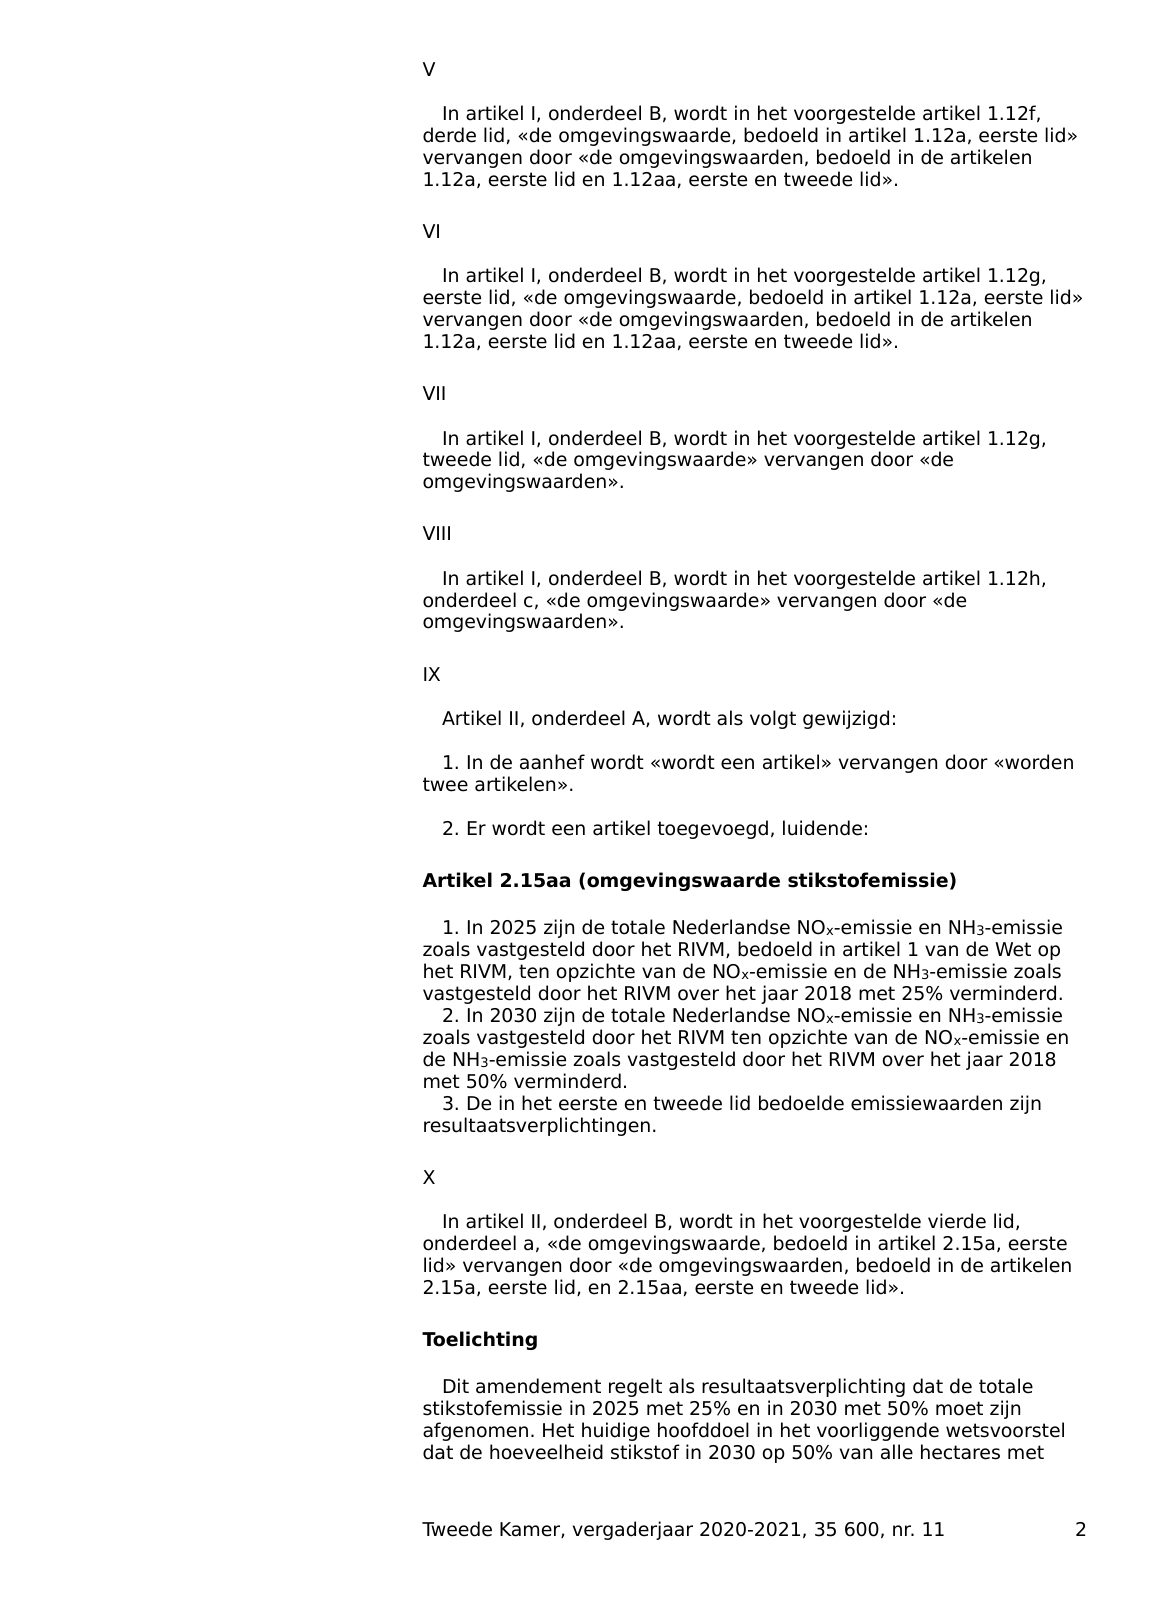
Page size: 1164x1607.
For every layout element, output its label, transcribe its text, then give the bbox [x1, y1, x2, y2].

text In artikel I, onderdeel B, wordt in het voorgestelde artikel 1.12g, tweede lid, «de omgevingswaarde» vervangen door «de omgevingswaarden». [422, 427, 1087, 493]
text 2. Er wordt een artikel toegevoegd, luidende: [422, 818, 1087, 840]
text In artikel I, onderdeel B, wordt in het voorgestelde artikel 1.12h, onderdeel c, «de omgevingswaarde» vervangen door «de omgevingswaarden». [422, 567, 1087, 633]
subtitle Toelichting [422, 1329, 1087, 1351]
subtitle V [422, 59, 1087, 81]
text Dit amendement regelt als resultaatsverplichting dat de totale stikstofemissie in 2025 met 25% en in 2030 met 50% moet zijn afgenomen. Het huidige hoofddoel in het voorliggende wetsvoorstel dat de hoeveelheid stikstof in 2030 op 50% van alle hectares met [422, 1376, 1087, 1464]
text 1. In 2025 zijn de totale Nederlandse NOx-emissie en NH3-emissie zoals vastgesteld door het RIVM, bedoeld in artikel 1 van de Wet op het RIVM, ten opzichte van de NOx-emissie en de NH3-emissie zoals vastgesteld door het RIVM over het jaar 2018 met 25% verminderd. [422, 917, 1087, 1005]
text 3. De in het eerste en tweede lid bedoelde emissiewaarden zijn resultaatsverplichtingen. [422, 1093, 1087, 1137]
subtitle IX [422, 663, 1087, 685]
text 1. In de aanhef wordt «wordt een artikel» vervangen door «worden twee artikelen». [422, 752, 1087, 796]
text In artikel I, onderdeel B, wordt in het voorgestelde artikel 1.12f, derde lid, «de omgevingswaarde, bedoeld in artikel 1.12a, eerste lid» vervangen door «de omgevingswaarden, bedoeld in de artikelen 1.12a, eerste lid en 1.12aa, eerste en tweede lid». [422, 103, 1087, 191]
text In artikel I, onderdeel B, wordt in het voorgestelde artikel 1.12g, eerste lid, «de omgevingswaarde, bedoeld in artikel 1.12a, eerste lid» vervangen door «de omgevingswaarden, bedoeld in de artikelen 1.12a, eerste lid en 1.12aa, eerste en tweede lid». [422, 265, 1087, 353]
text In artikel II, onderdeel B, wordt in het voorgestelde vierde lid, onderdeel a, «de omgevingswaarde, bedoeld in artikel 2.15a, eerste lid» vervangen door «de omgevingswaarden, bedoeld in de artikelen 2.15a, eerste lid, en 2.15aa, eerste en tweede lid». [422, 1211, 1087, 1299]
subtitle VIII [422, 523, 1087, 545]
subtitle Artikel 2.15aa (omgevingswaarde stikstofemissie) [422, 870, 1087, 892]
text Artikel II, onderdeel A, wordt als volgt gewijzigd: [422, 708, 1087, 729]
text 2. In 2030 zijn de totale Nederlandse NOx-emissie en NH3-emissie zoals vastgesteld door het RIVM ten opzichte van de NOx-emissie en de NH3-emissie zoals vastgesteld door het RIVM over het jaar 2018 met 50% verminderd. [422, 1005, 1087, 1093]
subtitle X [422, 1167, 1087, 1189]
subtitle VI [422, 221, 1087, 243]
subtitle VII [422, 383, 1087, 405]
